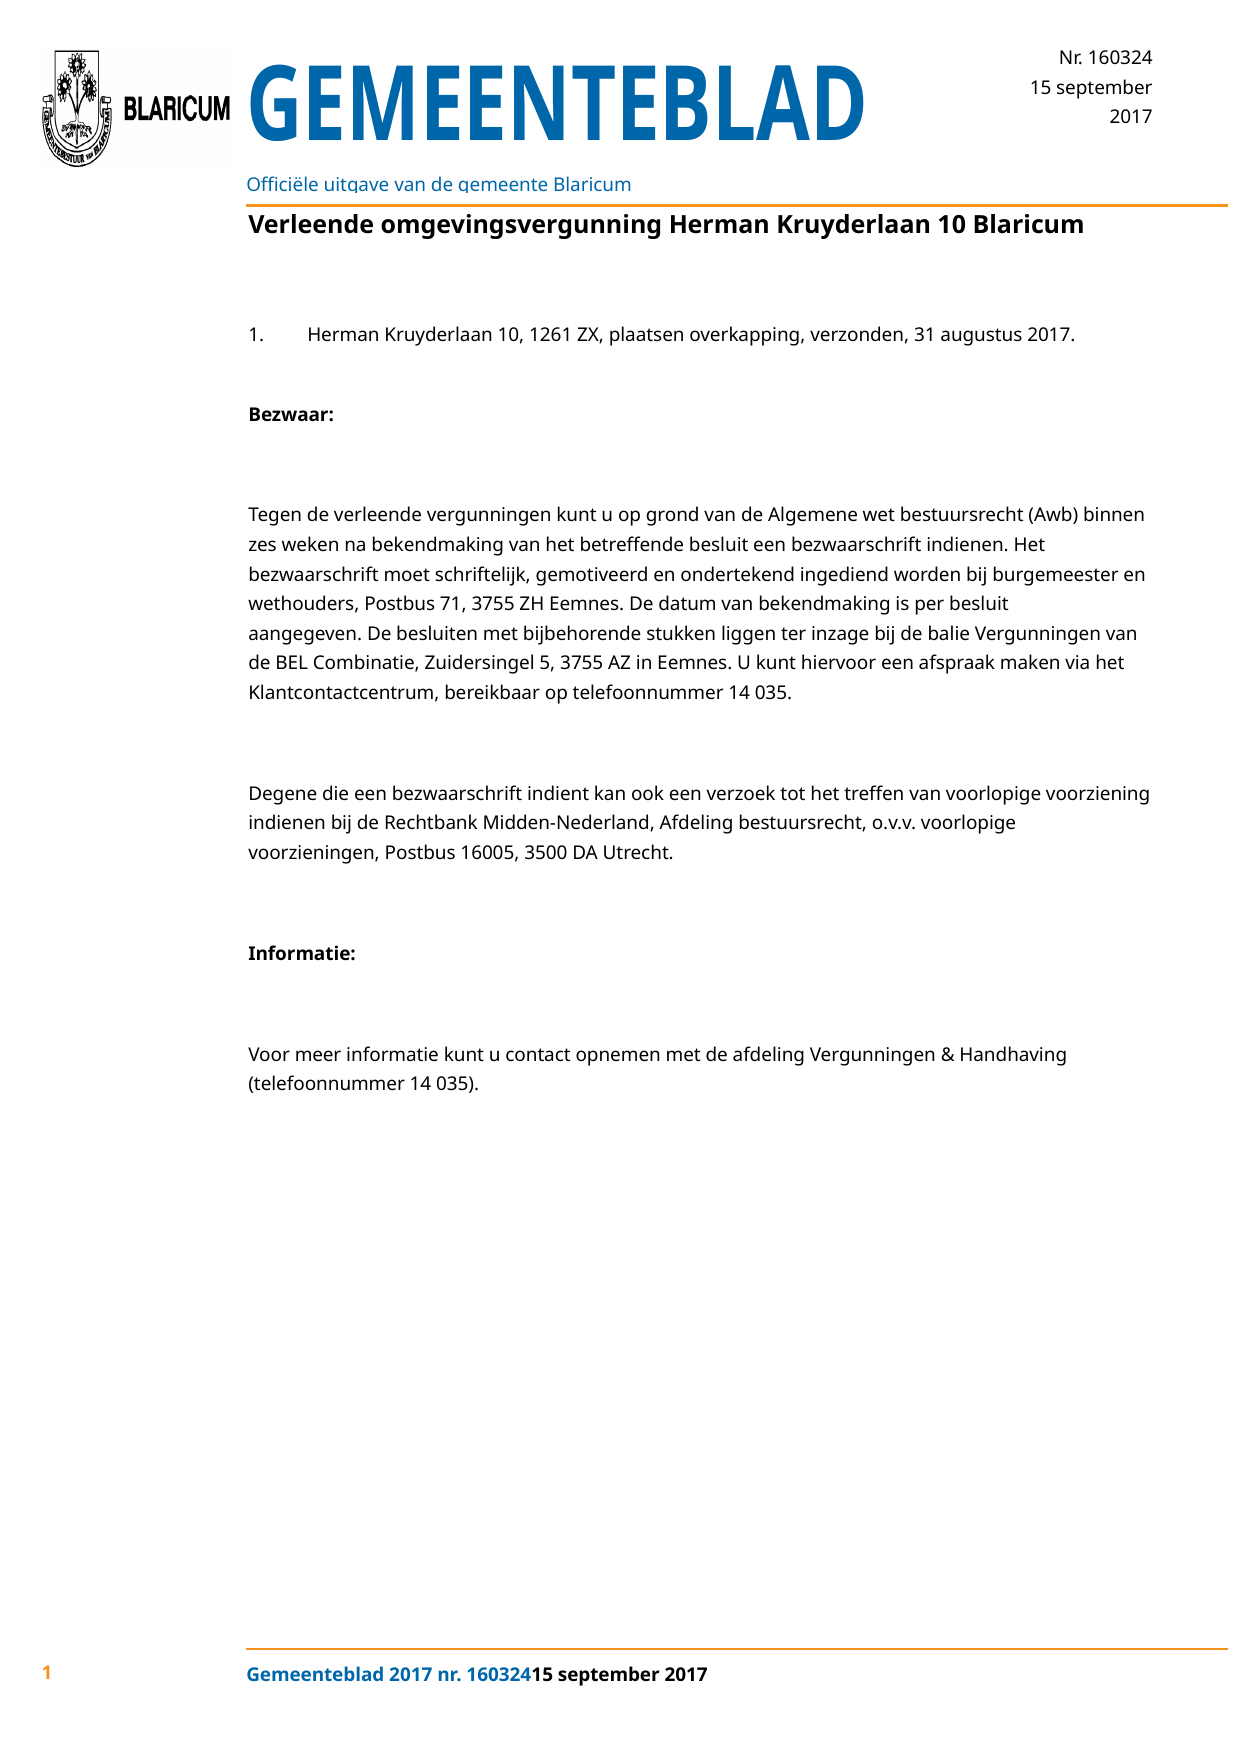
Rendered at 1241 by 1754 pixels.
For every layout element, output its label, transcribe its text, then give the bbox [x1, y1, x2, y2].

text Verleende omgevingsvergunning Herman Kruyderlaan 10 Blaricum [248, 207, 1152, 241]
text Informatie: [248, 940, 1152, 966]
text Bezwaar: [248, 401, 1152, 426]
text Tegen de verleende vergunningen kunt u op grond van de Algemene wet bestuursrecht (Awb) binnen zes weken na bekendmaking van het betreffende besluit een bezwaarschrift indienen. Het bezwaarschrift moet schriftelijk, gemotiveerd en ondertekend ingediend worden bij burgemeester en wethouders, Postbus 71, 3755 ZH Eemnes. De datum van bekendmaking is per besluit aangegeven. De besluiten met bijbehorende stukken liggen ter inzage bij de balie Vergunningen van de BEL Combinatie, Zuidersingel 5, 3755 AZ in Eemnes. U kunt hiervoor een afspraak maken via het Klantcontactcentrum, bereikbaar op telefoonnummer 14 035. [248, 502, 1152, 705]
text Degene die een bezwaarschrift indient kan ook een verzoek tot het treffen van voorlopige voorziening indienen bij de Rechtbank Midden-Nederland, Afdeling bestuursrecht, o.v.v. voorlopige voorzieningen, Postbus 16005, 3500 DA Utrecht. [248, 780, 1152, 865]
list Herman Kruyderlaan 10, 1261 ZX, plaatsen overkapping, verzonden, 31 augustus 2017. [248, 321, 1152, 346]
text Voor meer informatie kunt u contact opnemen met de afdeling Vergunningen & Handhaving (telefoonnummer 14 035). [248, 1041, 1152, 1096]
picture [41, 47, 231, 172]
